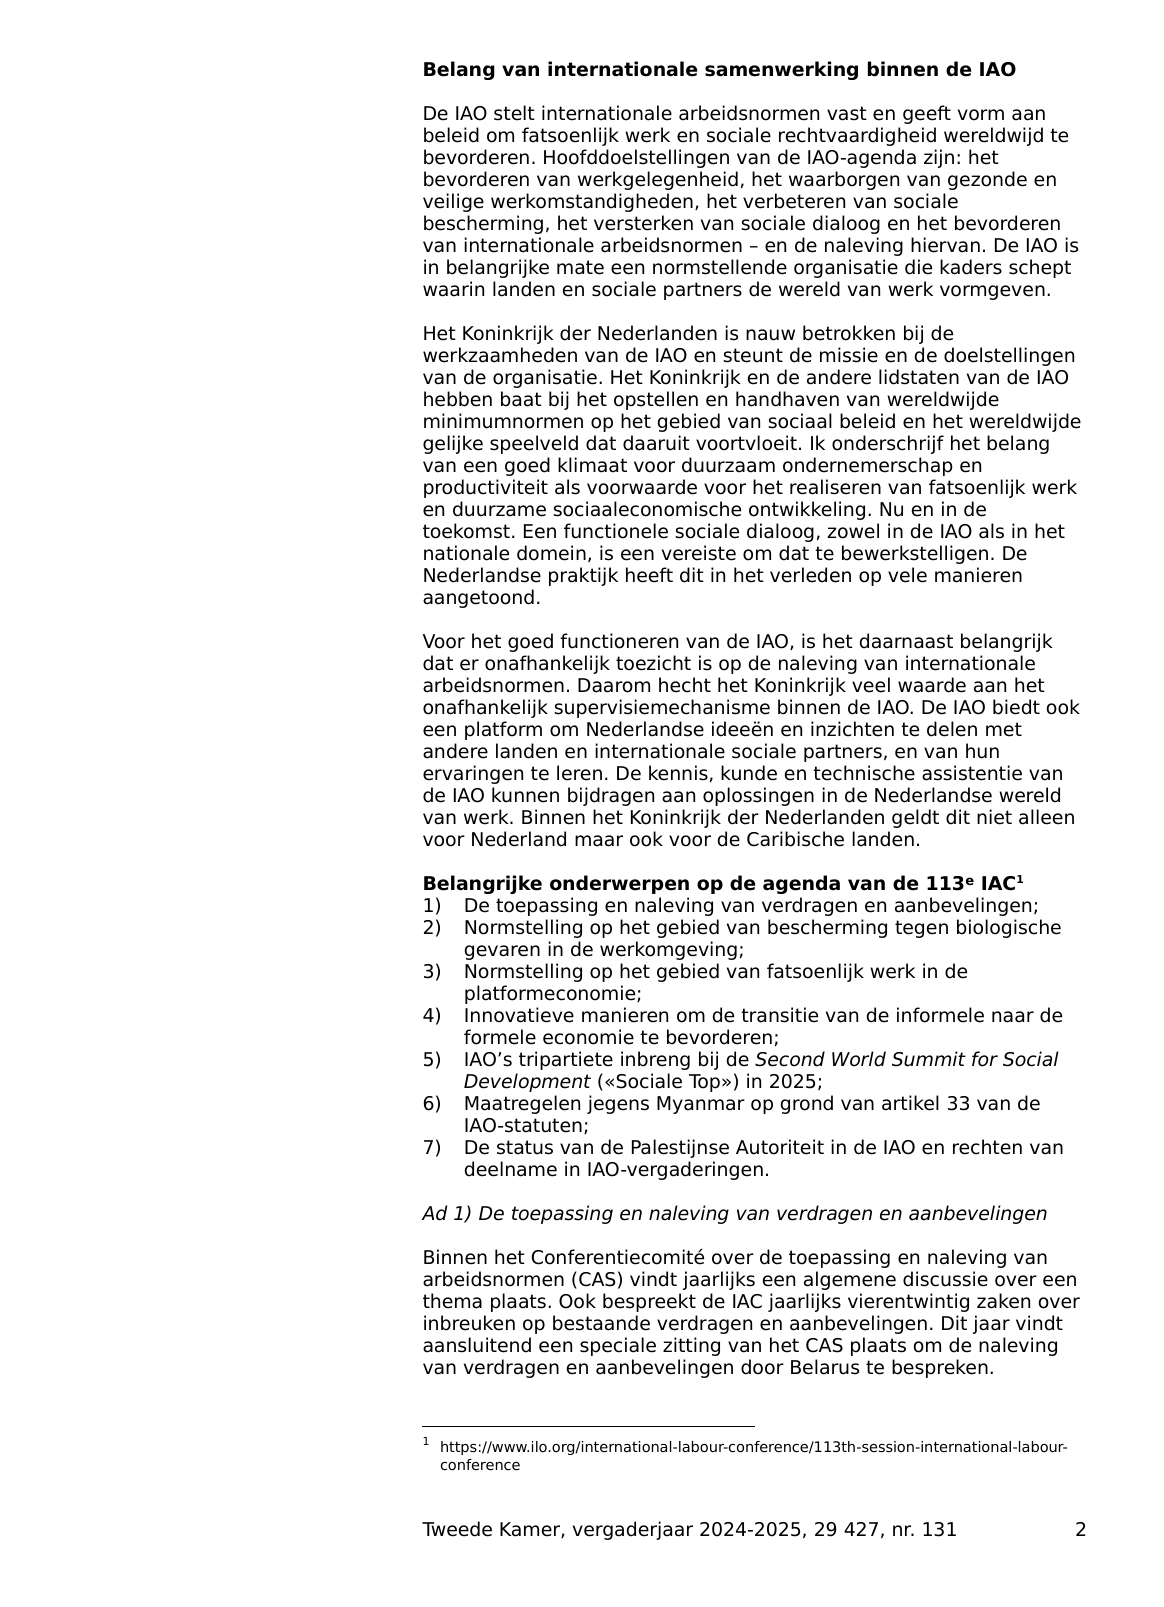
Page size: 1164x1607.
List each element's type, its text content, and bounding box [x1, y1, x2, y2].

text Het Koninkrijk der Nederlanden is nauw betrokken bij de werkzaamheden van de IAO en steunt de missie en de doelstellingen van de organisatie. Het Koninkrijk en de andere lidstaten van de IAO hebben baat bij het opstellen en handhaven van wereldwijde minimumnormen op het gebied van sociaal beleid en het wereldwijde gelijke speelveld dat daaruit voortvloeit. Ik onderschrijf het belang van een goed klimaat voor duurzaam ondernemerschap en productiviteit als voorwaarde voor het realiseren van fatsoenlijk werk en duurzame sociaaleconomische ontwikkeling. Nu en in de toekomst. Een functionele sociale dialoog, zowel in de IAO als in het nationale domein, is een vereiste om dat te bewerkstelligen. De Nederlandse praktijk heeft dit in het verleden op vele manieren aangetoond. [422, 323, 1087, 609]
text 6) Maatregelen jegens Myanmar op grond van artikel 33 van de IAO-statuten; [422, 1093, 1087, 1137]
text 2) Normstelling op het gebied van bescherming tegen biologische gevaren in de werkomgeving; [422, 917, 1087, 961]
subtitle Ad 1) De toepassing en naleving van verdragen en aanbevelingen [422, 1203, 1087, 1225]
text 1) De toepassing en naleving van verdragen en aanbevelingen; [422, 895, 1087, 917]
text Binnen het Conferentiecomité over de toepassing en naleving van arbeidsnormen (CAS) vindt jaarlijks een algemene discussie over een thema plaats. Ook bespreekt de IAC jaarlijks vierentwintig zaken over inbreuken op bestaande verdragen en aanbevelingen. Dit jaar vindt aansluitend een speciale zitting van het CAS plaats om de naleving van verdragen en aanbevelingen door Belarus te bespreken. [422, 1247, 1087, 1379]
text https://www.ilo.org/international-labour-conference/113th-session-international-labour-conference [422, 1435, 1087, 1474]
text 3) Normstelling op het gebied van fatsoenlijk werk in de platformeconomie; [422, 961, 1087, 1005]
text Voor het goed functioneren van de IAO, is het daarnaast belangrijk dat er onafhankelijk toezicht is op de naleving van internationale arbeidsnormen. Daarom hecht het Koninkrijk veel waarde aan het onafhankelijk supervisiemechanisme binnen de IAO. De IAO biedt ook een platform om Nederlandse ideeën en inzichten te delen met andere landen en internationale sociale partners, en van hun ervaringen te leren. De kennis, kunde en technische assistentie van de IAO kunnen bijdragen aan oplossingen in de Nederlandse wereld van werk. Binnen het Koninkrijk der Nederlanden geldt dit niet alleen voor Nederland maar ook voor de Caribische landen. [422, 631, 1087, 851]
text 4) Innovatieve manieren om de transitie van de informele naar de formele economie te bevorderen; [422, 1005, 1087, 1049]
text 5) IAO’s tripartiete inbreng bij de Second World Summit for Social Development («Sociale Top») in 2025; [422, 1049, 1087, 1093]
text De IAO stelt internationale arbeidsnormen vast en geeft vorm aan beleid om fatsoenlijk werk en sociale rechtvaardigheid wereldwijd te bevorderen. Hoofddoelstellingen van de IAO-agenda zijn: het bevorderen van werkgelegenheid, het waarborgen van gezonde en veilige werkomstandigheden, het verbeteren van sociale bescherming, het versterken van sociale dialoog en het bevorderen van internationale arbeidsnormen – en de naleving hiervan. De IAO is in belangrijke mate een normstellende organisatie die kaders schept waarin landen en sociale partners de wereld van werk vormgeven. [422, 103, 1087, 301]
subtitle Belangrijke onderwerpen op de agenda van de 113e IAC [422, 873, 1087, 895]
subtitle Belang van internationale samenwerking binnen de IAO [422, 59, 1087, 81]
text 7) De status van de Palestijnse Autoriteit in de IAO en rechten van deelname in IAO-vergaderingen. [422, 1137, 1087, 1181]
